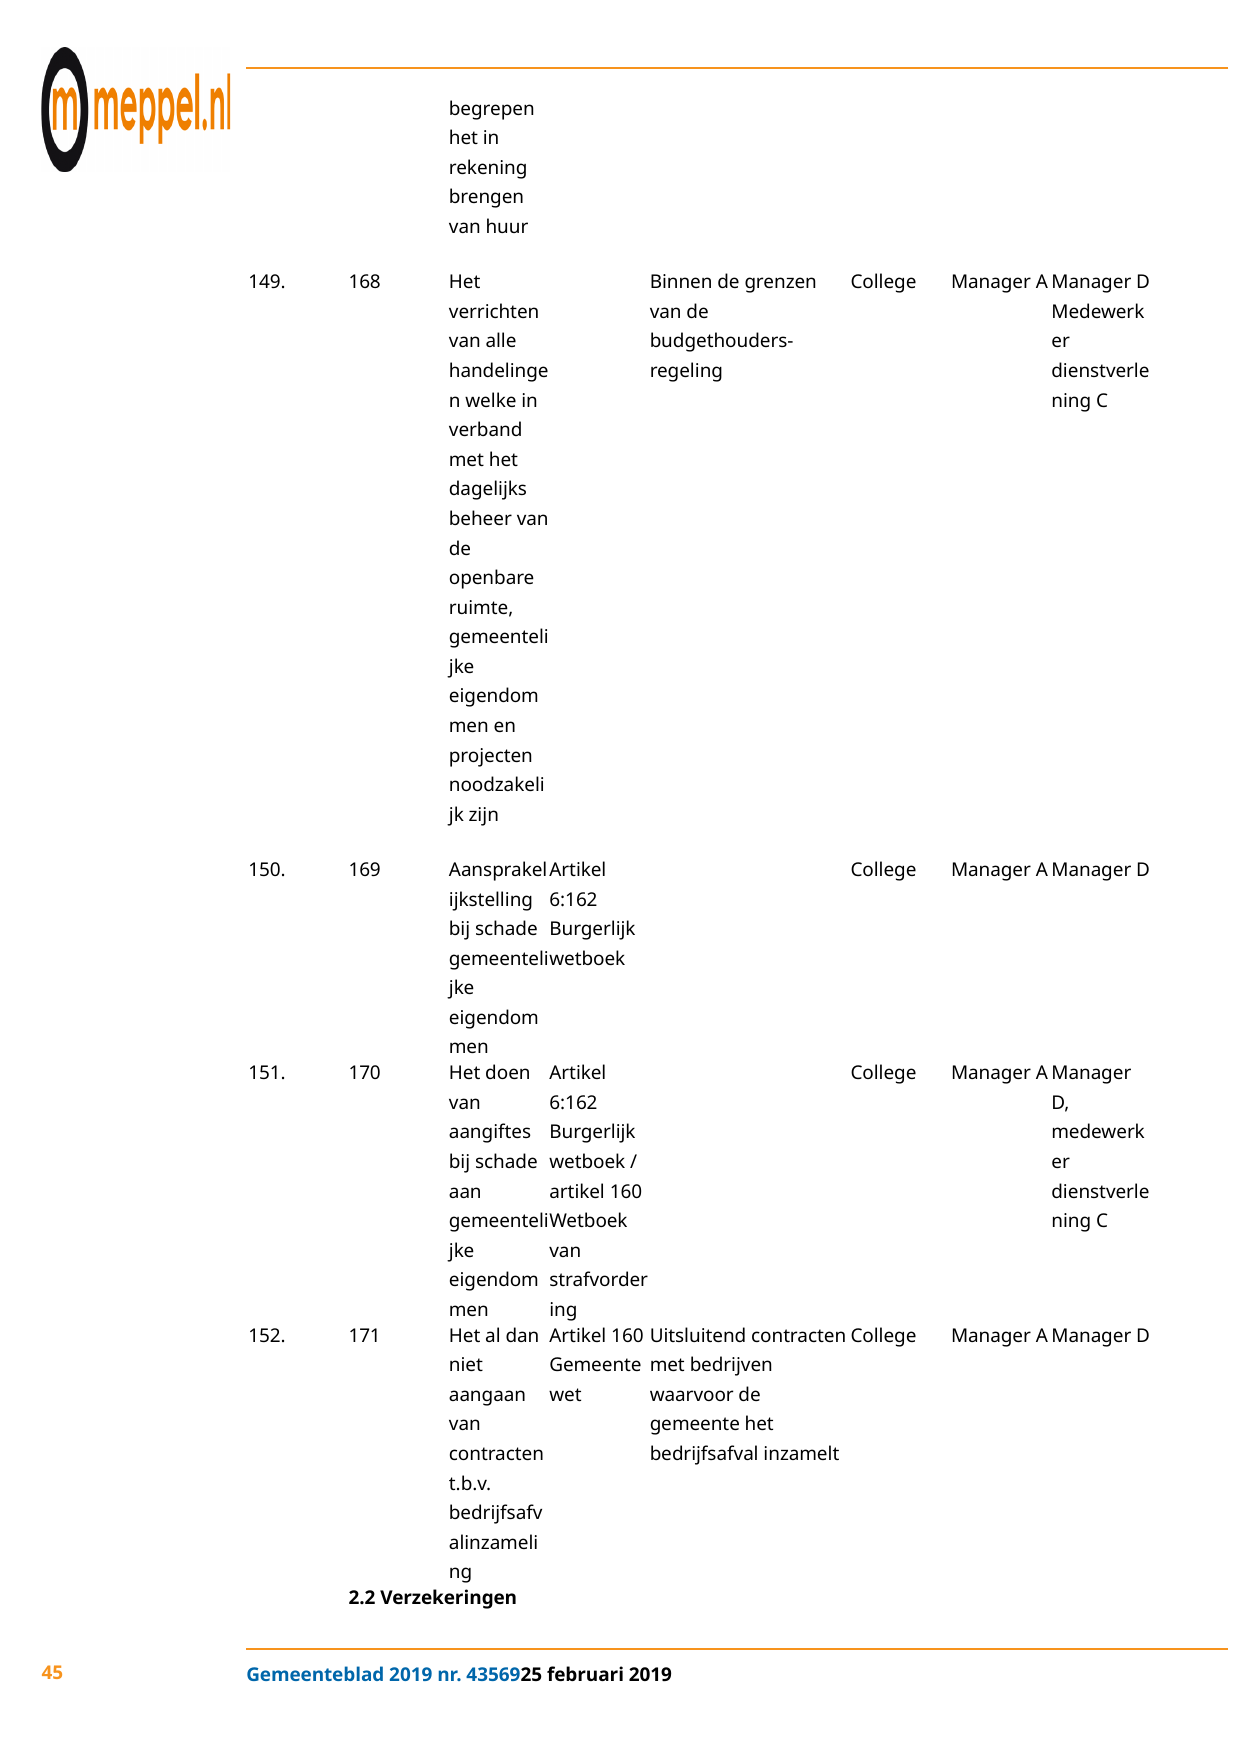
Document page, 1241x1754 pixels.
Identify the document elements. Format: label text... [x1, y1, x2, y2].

table_cell Manager A [951, 269, 1051, 856]
table_cell Manager D [1051, 856, 1152, 1059]
picture [41, 47, 231, 172]
table_cell Manager A [951, 1060, 1051, 1322]
table_cell Uitsluitend contracten met bedrijven waarvoor de gemeente het bedrijfsafval inzamelt [650, 1322, 850, 1584]
table_cell Artikel 160 Gemeentewet [549, 1322, 649, 1584]
table_cell [549, 269, 649, 856]
table_cell Artikel 6:162 Burgerlijk wetboek [549, 856, 649, 1059]
table_cell Manager D [1051, 1322, 1152, 1584]
table_cell [650, 1060, 850, 1322]
table_cell 168 [348, 269, 449, 856]
table_cell [248, 1584, 348, 1610]
table_cell 170 [348, 1060, 449, 1322]
table_cell [248, 95, 348, 268]
table_cell 149. [248, 269, 348, 856]
table_cell 169 [348, 856, 449, 1059]
table_cell [549, 95, 649, 268]
table_cell College [850, 269, 951, 856]
table_cell [650, 95, 850, 268]
table_cell 151. [248, 1060, 348, 1322]
table_cell College [850, 1322, 951, 1584]
table_cell Artikel 6:162 Burgerlijk wetboek / artikel 160 Wetboek van strafvordering [549, 1060, 649, 1322]
table_cell Binnen de grenzen van de budgethouders- regeling [650, 269, 850, 856]
table_cell Manager A [951, 1322, 1051, 1584]
table_cell [951, 95, 1051, 268]
table_cell Manager A [951, 856, 1051, 1059]
table_cell Manager D Medewerker dienstverlening C [1051, 269, 1152, 856]
table_cell 150. [248, 856, 348, 1059]
table_cell [1051, 95, 1152, 268]
table_cell Het doen van aangiftes bij schade aan gemeentelijke eigendommen [449, 1060, 549, 1322]
table_cell Manager D, medewerker dienstverlening C [1051, 1060, 1152, 1322]
table_cell [348, 95, 449, 268]
table_cell 2.2 Verzekeringen [348, 1584, 1152, 1610]
table_cell [650, 856, 850, 1059]
table_cell Aansprakelijkstelling bij schade gemeentelijke eigendommen [449, 856, 549, 1059]
table_cell [850, 95, 951, 268]
table_cell College [850, 1060, 951, 1322]
table_cell Het verrichten van alle handelingen welke in verband met het dagelijks beheer van de openbare ruimte, gemeentelijke eigendommen en projecten noodzakelijk zijn [449, 269, 549, 856]
table_cell 152. [248, 1322, 348, 1584]
table_cell begrepen het in rekening brengen van huur [449, 95, 549, 268]
table_cell Het al dan niet aangaan van contracten t.b.v. bedrijfsafvalinzameling [449, 1322, 549, 1584]
table_cell College [850, 856, 951, 1059]
table_cell 171 [348, 1322, 449, 1584]
